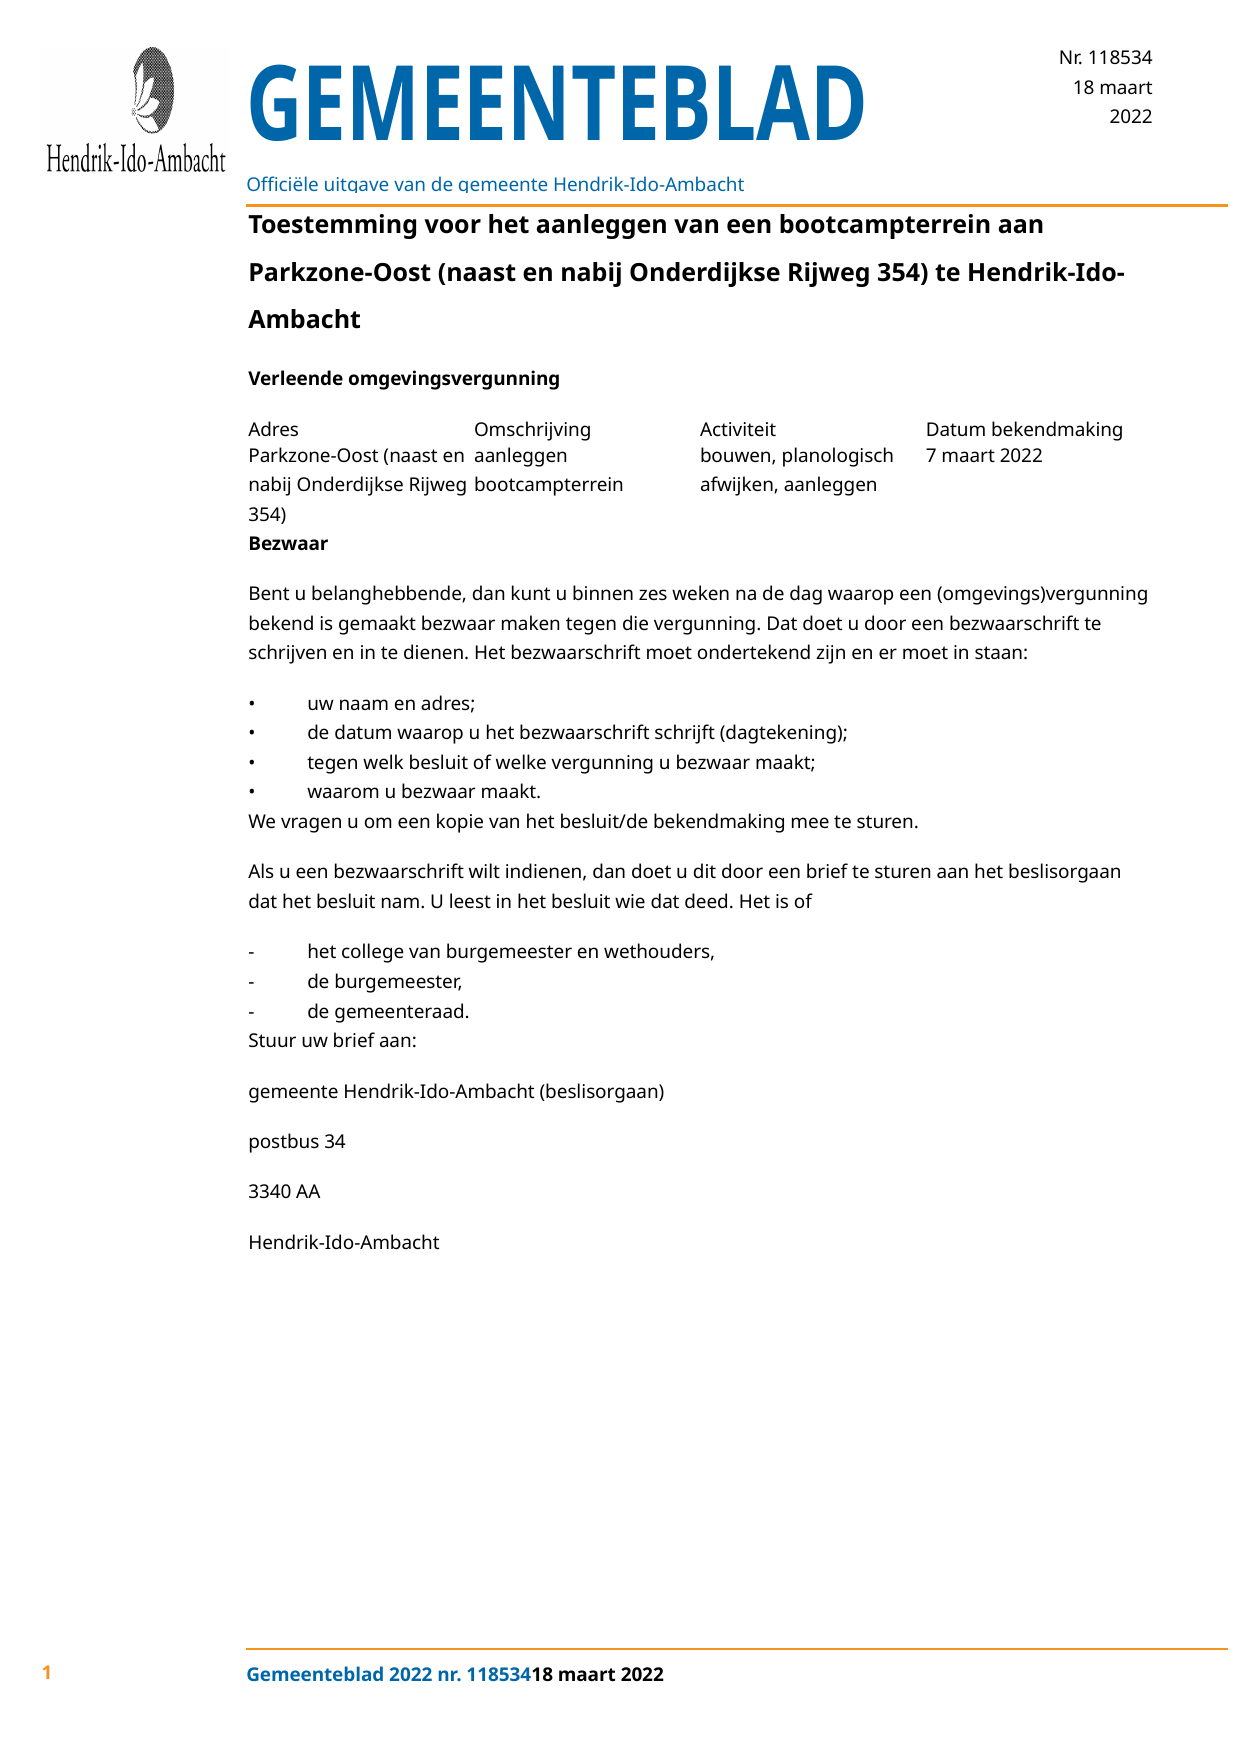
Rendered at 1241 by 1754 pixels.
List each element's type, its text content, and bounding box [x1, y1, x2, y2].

list de gemeenteraad. [248, 998, 1152, 1023]
table_cell Parkzone-Oost (naast en nabij Onderdijkse Rijweg 354) [248, 442, 474, 527]
text Hendrik-Ido-Ambacht [248, 1229, 1152, 1255]
text Bent u belanghebbende, dan kunt u binnen zes weken na de dag waarop een (omgevings)vergunning bekend is gemaakt bezwaar maken tegen die vergunning. Dat doet u door een bezwaarschrift te schrijven en in te dienen. Het bezwaarschrift moet ondertekend zijn en er moet in staan: [248, 580, 1152, 665]
text gemeente Hendrik-Ido-Ambacht (beslisorgaan) [248, 1078, 1152, 1103]
table_header Datum bekendmaking [926, 416, 1152, 442]
list uw naam en adres; [248, 690, 1152, 716]
list de datum waarop u het bezwaarschrift schrijft (dagtekening); [248, 719, 1152, 745]
text We vragen u om een kopie van het besluit/de bekendmaking mee te sturen. [248, 808, 1152, 834]
list tegen welk besluit of welke vergunning u bezwaar maakt; [248, 749, 1152, 775]
text 3340 AA [248, 1179, 1152, 1204]
text Bezwaar [248, 530, 1152, 556]
list het college van burgemeester en wethouders, [248, 939, 1152, 964]
table_cell aanleggen bootcampterrein [474, 442, 700, 527]
text Verleende omgevingsvergunning [248, 366, 1152, 391]
text Als u een bezwaarschrift wilt indienen, dan doet u dit door een brief te sturen aan het beslisorgaan dat het besluit nam. U leest in het besluit wie dat deed. Het is of [248, 859, 1152, 914]
table_header Omschrijving [474, 416, 700, 442]
text Stuur uw brief aan: [248, 1027, 1152, 1053]
text Toestemming voor het aanleggen van een bootcampterrein aan Parkzone-Oost (naast en nabij Onderdijkse Rijweg 354) te Hendrik-Ido-Ambacht [248, 207, 1152, 336]
table_cell 7 maart 2022 [926, 442, 1152, 527]
list waarom u bezwaar maakt. [248, 779, 1152, 804]
table_cell bouwen, planologisch afwijken, aanleggen [700, 442, 926, 527]
list de burgemeester, [248, 968, 1152, 994]
text postbus 34 [248, 1128, 1152, 1154]
picture [41, 47, 231, 172]
table_header Adres [248, 416, 474, 442]
table_header Activiteit [700, 416, 926, 442]
